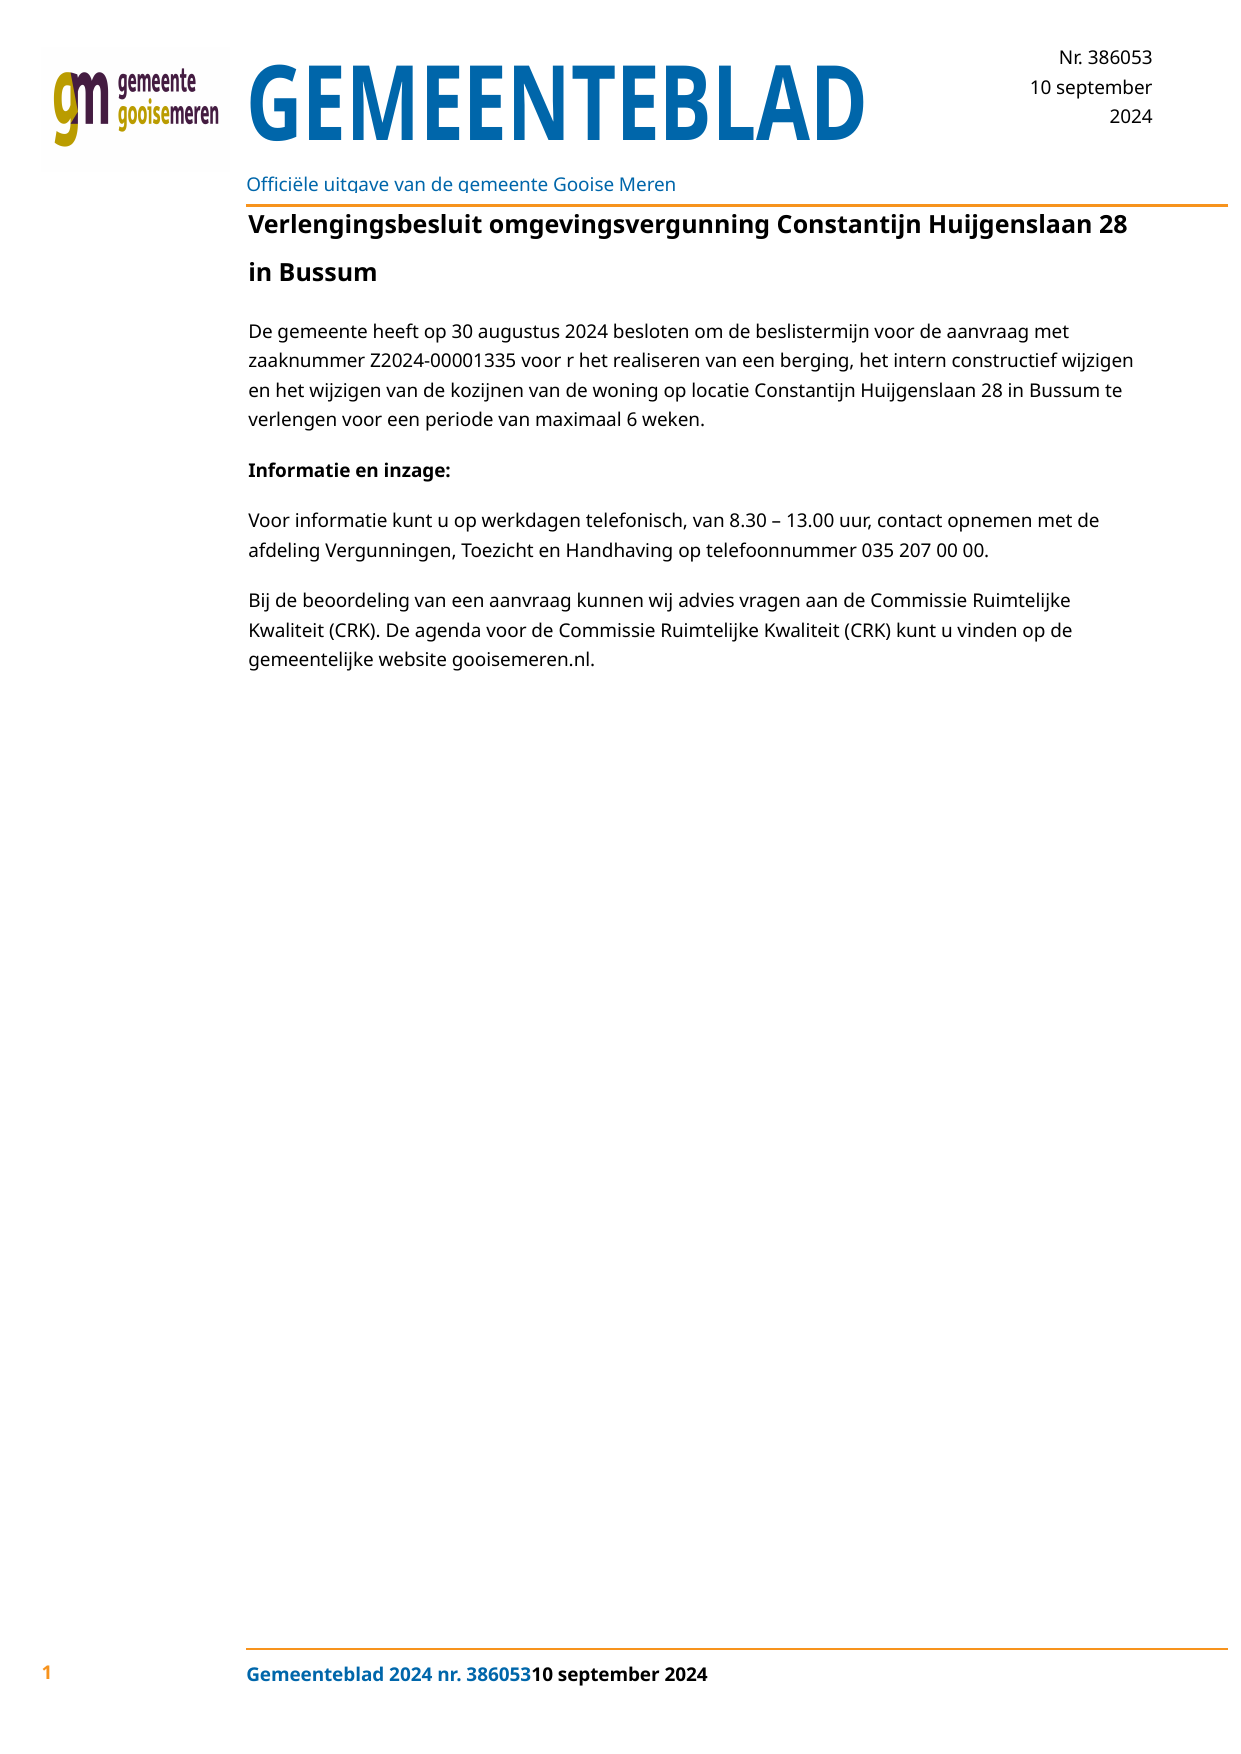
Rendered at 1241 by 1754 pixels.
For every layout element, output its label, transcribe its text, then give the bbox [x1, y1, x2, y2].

text Voor informatie kunt u op werkdagen telefonisch, van 8.30 – 13.00 uur, contact opnemen met de afdeling Vergunningen, Toezicht en Handhaving op telefoonnummer 035 207 00 00. [248, 507, 1152, 563]
text De gemeente heeft op 30 augustus 2024 besloten om de beslistermijn voor de aanvraag met zaaknummer Z2024-00001335 voor r het realiseren van een berging, het intern constructief wijzigen en het wijzigen van de kozijnen van de woning op locatie Constantijn Huijgenslaan 28 in Bussum te verlengen voor een periode van maximaal 6 weken. [248, 318, 1152, 432]
text Verlengingsbesluit omgevingsvergunning Constantijn Huijgenslaan 28 in Bussum [248, 207, 1152, 288]
picture [41, 47, 231, 172]
text Bij de beoordeling van een aanvraag kunnen wij advies vragen aan de Commissie Ruimtelijke Kwaliteit (CRK). De agenda voor de Commissie Ruimtelijke Kwaliteit (CRK) kunt u vinden op de gemeentelijke website gooisemeren.nl. [248, 587, 1152, 672]
text Informatie en inzage: [248, 457, 1152, 483]
